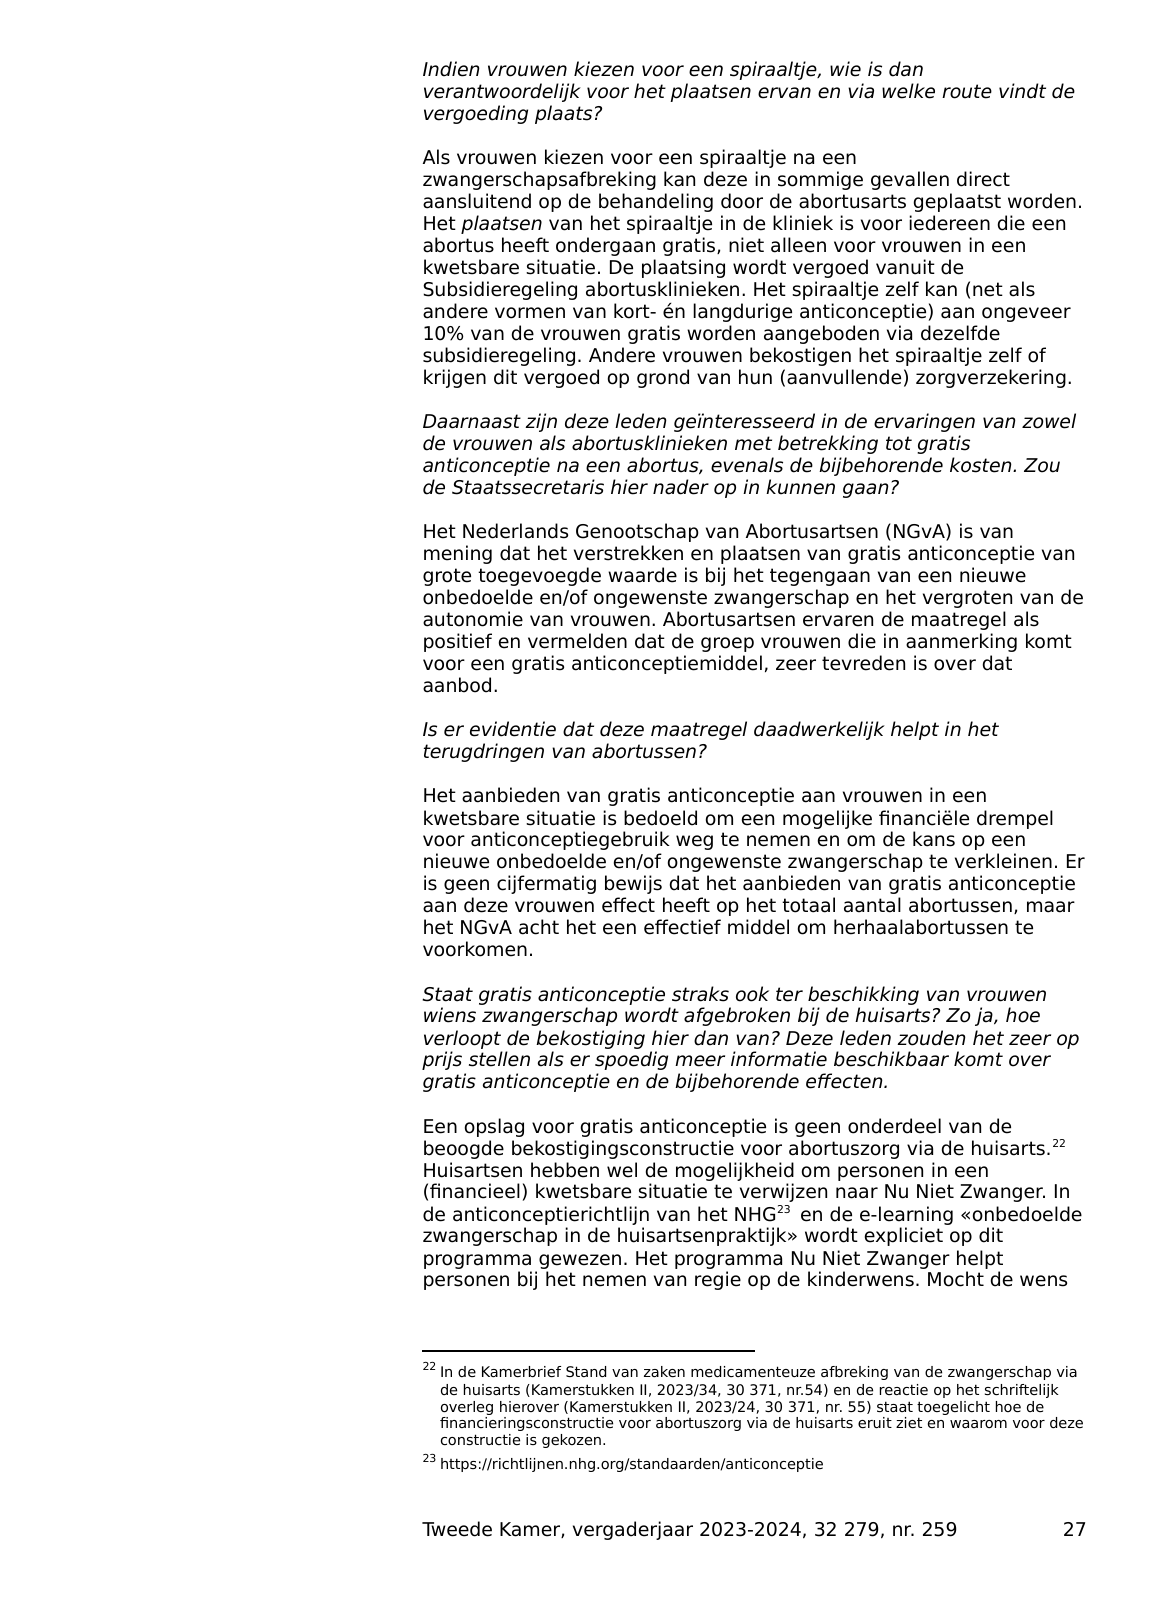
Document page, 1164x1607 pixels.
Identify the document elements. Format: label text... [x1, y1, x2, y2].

text In de Kamerbrief Stand van zaken medicamenteuze afbreking van de zwangerschap via de huisarts (Kamerstukken II, 2023/34, 30 371, nr.54) en de reactie op het schriftelijk overleg hierover (Kamerstukken II, 2023/24, 30 371, nr. 55) staat toegelicht hoe de financieringsconstructie voor abortuszorg via de huisarts eruit ziet en waarom voor deze constructie is gekozen. [422, 1360, 1087, 1449]
text Staat gratis anticonceptie straks ook ter beschikking van vrouwen wiens zwangerschap wordt afgebroken bij de huisarts? Zo ja, hoe verloopt de bekostiging hier dan van? Deze leden zouden het zeer op prijs stellen als er spoedig meer informatie beschikbaar komt over gratis anticonceptie en de bijbehorende effecten. [422, 983, 1087, 1093]
text Indien vrouwen kiezen voor een spiraaltje, wie is dan verantwoordelijk voor het plaatsen ervan en via welke route vindt de vergoeding plaats? [422, 59, 1087, 125]
text Het Nederlands Genootschap van Abortusartsen (NGvA) is van mening dat het verstrekken en plaatsen van gratis anticonceptie van grote toegevoegde waarde is bij het tegengaan van een nieuwe onbedoelde en/of ongewenste zwangerschap en het vergroten van de autonomie van vrouwen. Abortusartsen ervaren de maatregel als positief en vermelden dat de groep vrouwen die in aanmerking komt voor een gratis anticonceptiemiddel, zeer tevreden is over dat aanbod. [422, 521, 1087, 697]
text Een opslag voor gratis anticonceptie is geen onderdeel van de beoogde bekostigingsconstructie voor abortuszorg via de huisarts. Huisartsen hebben wel de mogelijkheid om personen in een (financieel) kwetsbare situatie te verwijzen naar Nu Niet Zwanger. In de anticonceptierichtlijn van het NHG en de e-learning «onbedoelde zwangerschap in de huisartsenpraktijk» wordt expliciet op dit programma gewezen. Het programma Nu Niet Zwanger helpt personen bij het nemen van regie op de kinderwens. Mocht de wens [422, 1116, 1087, 1291]
text Is er evidentie dat deze maatregel daadwerkelijk helpt in het terugdringen van abortussen? [422, 719, 1087, 763]
text Als vrouwen kiezen voor een spiraaltje na een zwangerschapsafbreking kan deze in sommige gevallen direct aansluitend op de behandeling door de abortusarts geplaatst worden. Het plaatsen van het spiraaltje in de kliniek is voor iedereen die een abortus heeft ondergaan gratis, niet alleen voor vrouwen in een kwetsbare situatie. De plaatsing wordt vergoed vanuit de Subsidieregeling abortusklinieken. Het spiraaltje zelf kan (net als andere vormen van kort- én langdurige anticonceptie) aan ongeveer 10% van de vrouwen gratis worden aangeboden via dezelfde subsidieregeling. Andere vrouwen bekostigen het spiraaltje zelf of krijgen dit vergoed op grond van hun (aanvullende) zorgverzekering. [422, 147, 1087, 389]
text Het aanbieden van gratis anticonceptie aan vrouwen in een kwetsbare situatie is bedoeld om een mogelijke financiële drempel voor anticonceptiegebruik weg te nemen en om de kans op een nieuwe onbedoelde en/of ongewenste zwangerschap te verkleinen. Er is geen cijfermatig bewijs dat het aanbieden van gratis anticonceptie aan deze vrouwen effect heeft op het totaal aantal abortussen, maar het NGvA acht het een effectief middel om herhaalabortussen te voorkomen. [422, 785, 1087, 961]
text Daarnaast zijn deze leden geïnteresseerd in de ervaringen van zowel de vrouwen als abortusklinieken met betrekking tot gratis anticonceptie na een abortus, evenals de bijbehorende kosten. Zou de Staatssecretaris hier nader op in kunnen gaan? [422, 411, 1087, 499]
text https://richtlijnen.nhg.org/standaarden/anticonceptie [422, 1452, 1087, 1474]
